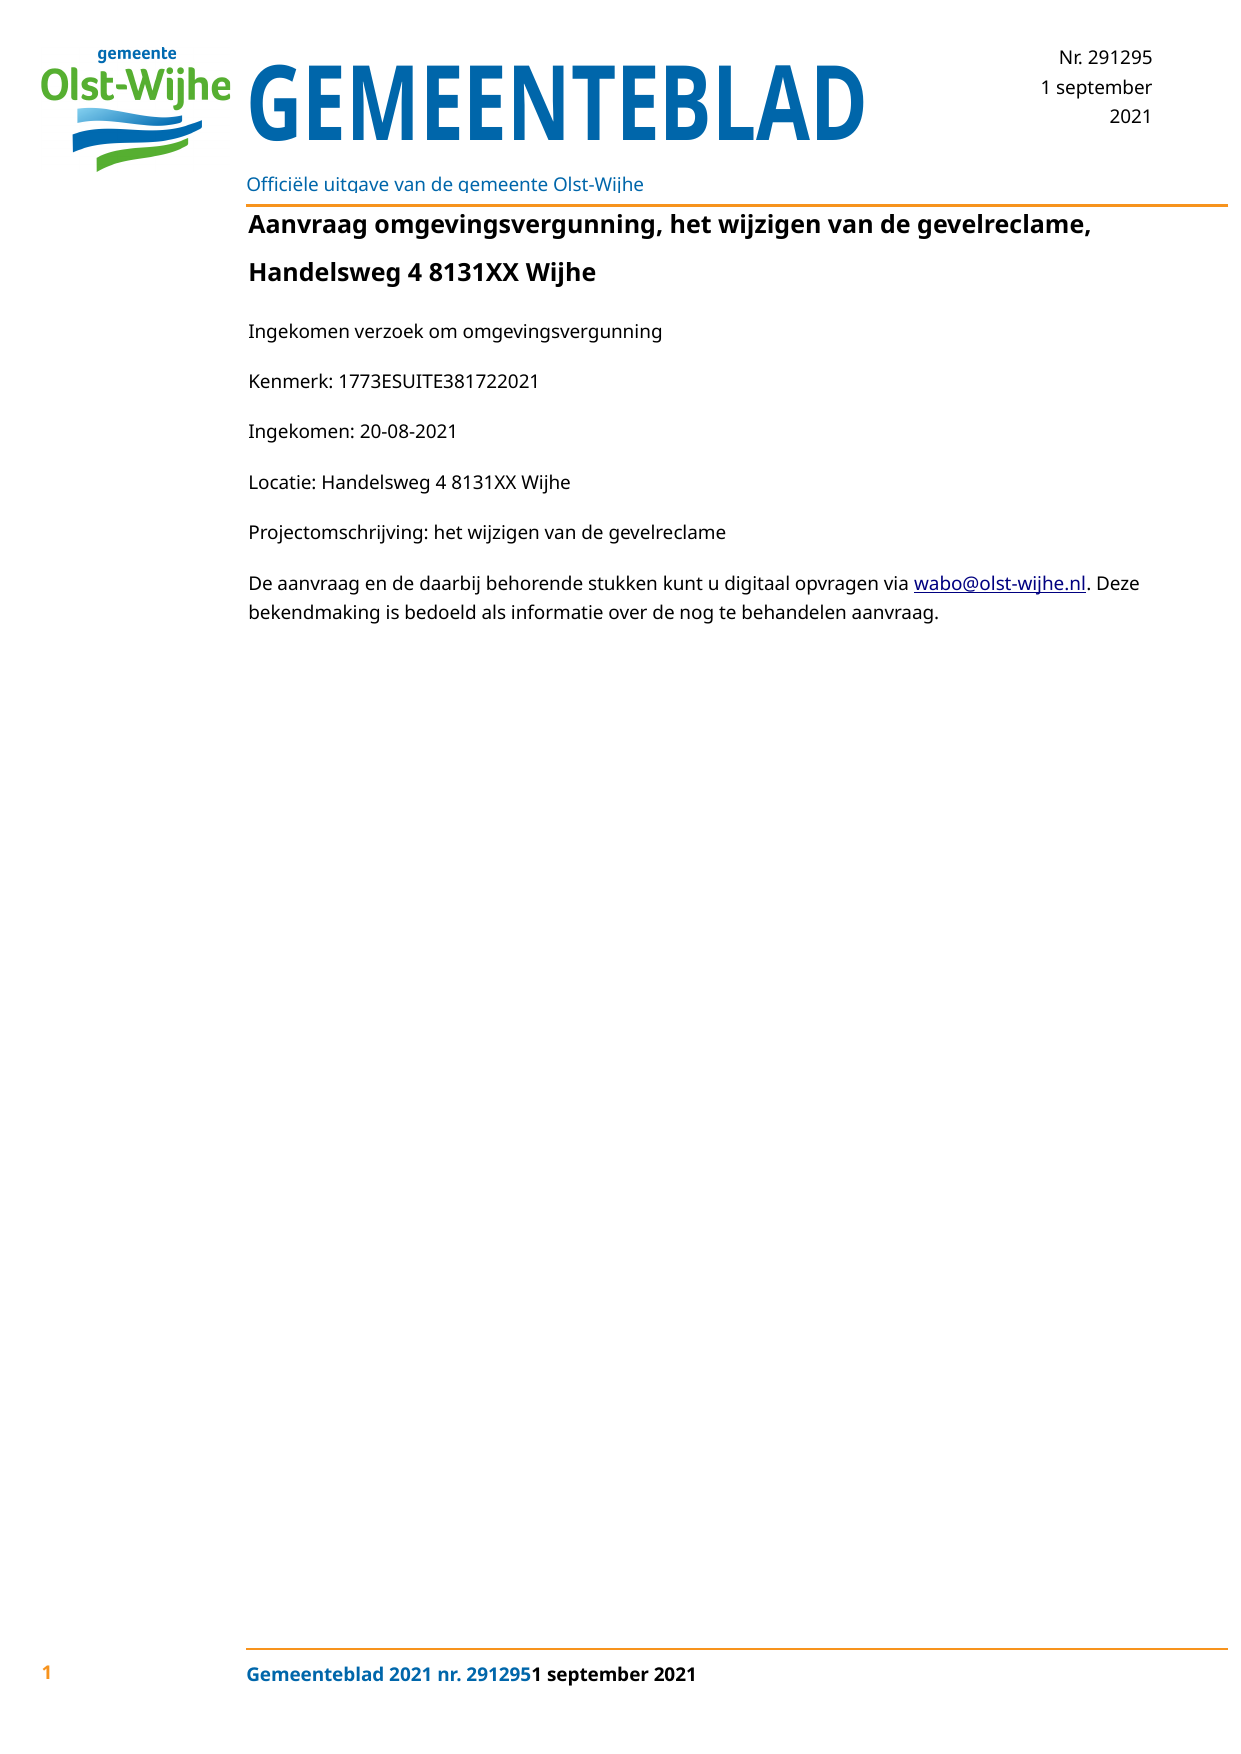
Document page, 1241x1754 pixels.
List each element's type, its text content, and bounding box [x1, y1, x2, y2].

text Projectomschrijving: het wijzigen van de gevelreclame [248, 519, 1152, 545]
text Aanvraag omgevingsvergunning, het wijzigen van de gevelreclame, Handelsweg 4 8131XX Wijhe [248, 207, 1152, 288]
text Ingekomen: 20-08-2021 [248, 419, 1152, 444]
text Ingekomen verzoek om omgevingsvergunning [248, 318, 1152, 344]
text De aanvraag en de daarbij behorende stukken kunt u digitaal opvragen via wabo@olst-wijhe.nl. Deze bekendmaking is bedoeld als informatie over de nog te behandelen aanvraag. [248, 570, 1152, 625]
picture [41, 47, 231, 172]
text Kenmerk: 1773ESUITE381722021 [248, 368, 1152, 394]
text Locatie: Handelsweg 4 8131XX Wijhe [248, 469, 1152, 495]
